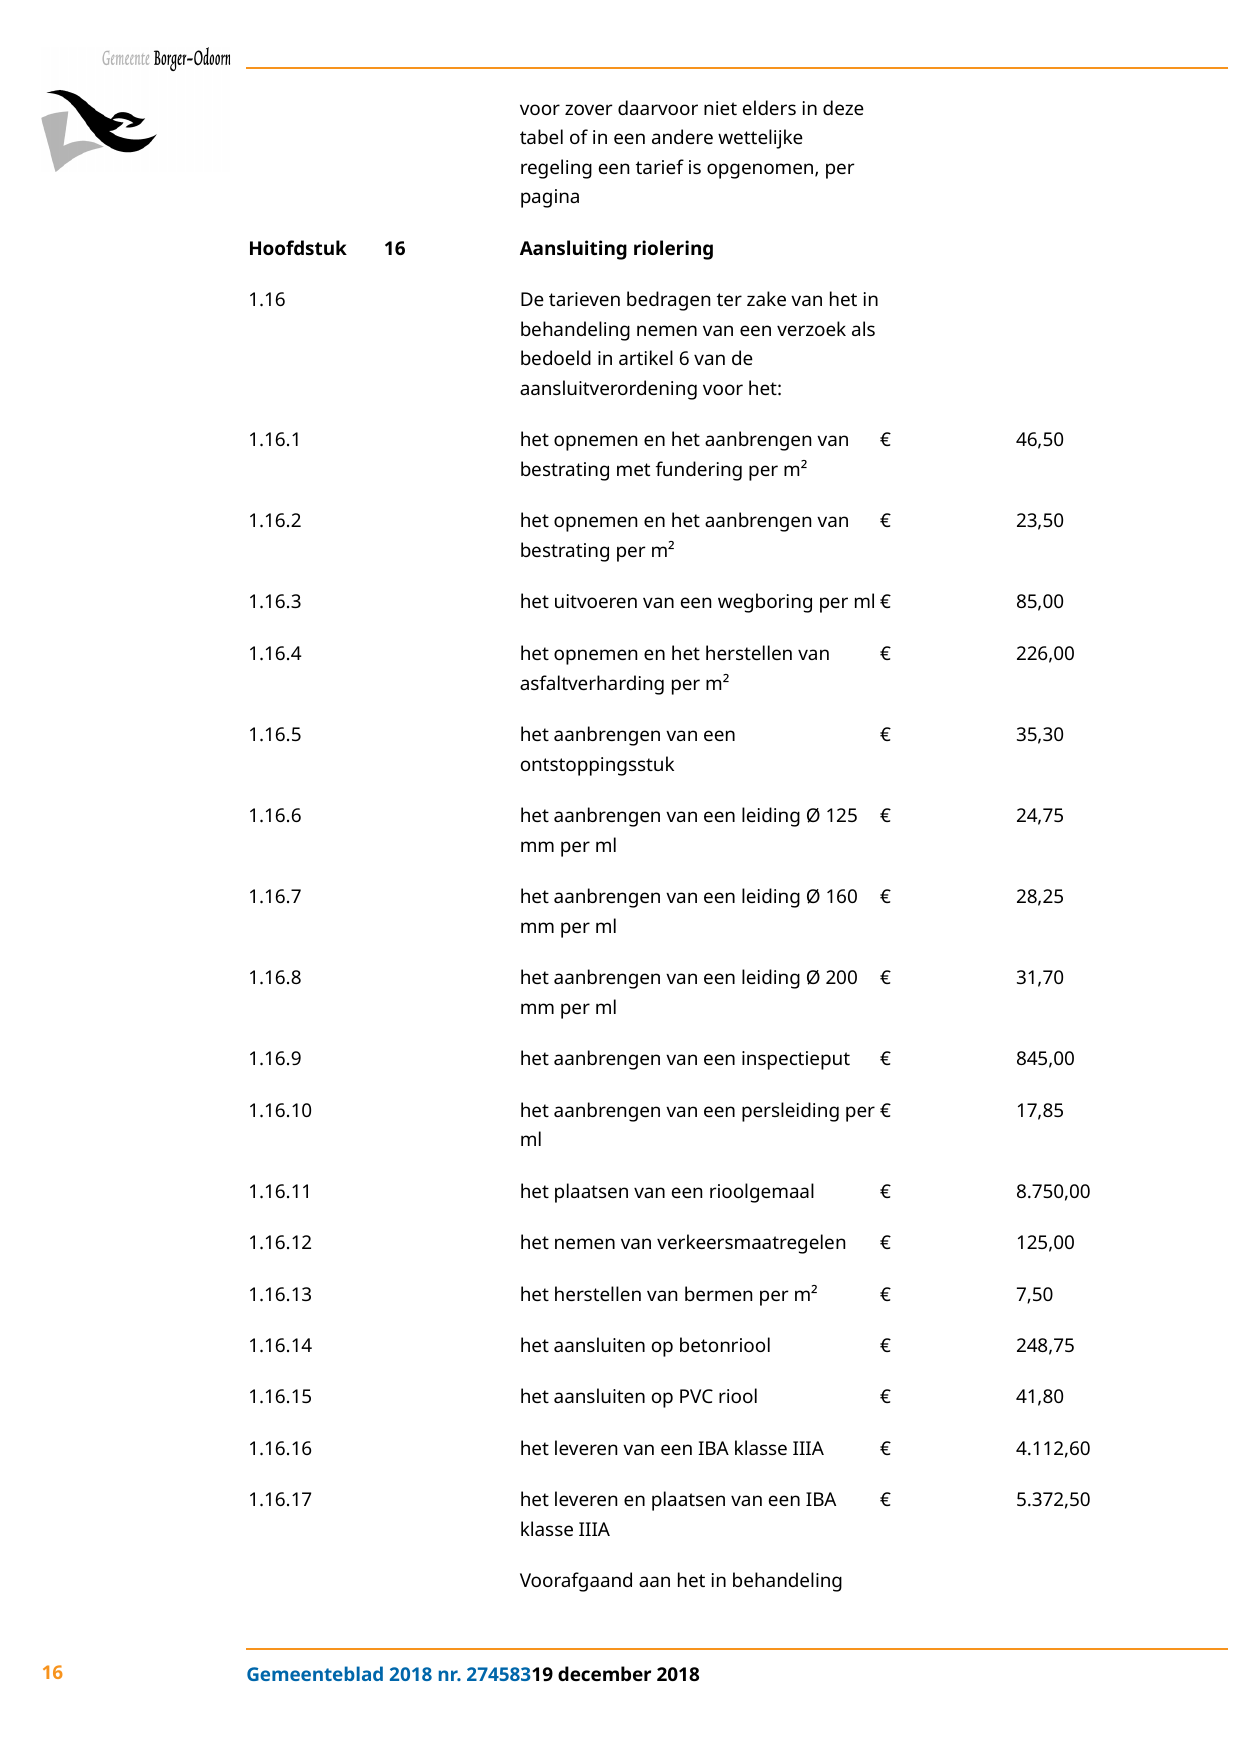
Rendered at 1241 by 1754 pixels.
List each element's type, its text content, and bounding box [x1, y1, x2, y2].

table_cell [384, 1281, 519, 1307]
table_cell [384, 1178, 519, 1204]
table_cell [1016, 1568, 1152, 1593]
table_cell 41,80 [1016, 1384, 1152, 1409]
table_cell € [880, 1384, 1016, 1409]
table_cell [880, 401, 1016, 427]
table_cell [384, 1568, 519, 1593]
table_cell [248, 939, 384, 964]
table_cell 1.16.11 [248, 1178, 384, 1204]
table_cell [384, 1384, 519, 1409]
table_cell 35,30 [1016, 721, 1152, 777]
table_cell € [880, 1229, 1016, 1255]
table_cell 23,50 [1016, 508, 1152, 563]
table_cell 1.16.3 [248, 589, 384, 614]
table_cell [384, 1229, 519, 1255]
table_cell [248, 858, 384, 883]
table_cell 248,75 [1016, 1332, 1152, 1358]
table_cell € [880, 427, 1016, 482]
table_cell het leveren van een IBA klasse IIIA [520, 1435, 880, 1461]
table_cell 1.16 [248, 286, 384, 401]
table_cell [384, 1435, 519, 1461]
table_cell [880, 482, 1016, 508]
table_cell [384, 286, 519, 401]
table_cell [520, 1461, 880, 1487]
table_cell [248, 777, 384, 802]
table_cell [880, 235, 1016, 261]
table_cell [1016, 858, 1152, 883]
table_cell [1016, 235, 1152, 261]
table_cell [384, 1152, 519, 1178]
table_cell [248, 1020, 384, 1045]
table_cell [248, 1461, 384, 1487]
table_cell het aansluiten op PVC riool [520, 1384, 880, 1409]
table_cell [520, 401, 880, 427]
table_cell [384, 939, 519, 964]
table_cell [248, 1568, 384, 1593]
table_cell 31,70 [1016, 964, 1152, 1020]
table_cell [248, 1542, 384, 1568]
table_cell het aanbrengen van een leiding Ø 160 mm per ml [520, 883, 880, 939]
table_cell € [880, 1435, 1016, 1461]
table_cell [520, 209, 880, 235]
table_cell Aansluiting riolering [520, 235, 880, 261]
table_cell het leveren en plaatsen van een IBA klasse IIIA [520, 1487, 880, 1542]
table_cell [384, 1542, 519, 1568]
table_cell [880, 563, 1016, 589]
table_cell [384, 1204, 519, 1229]
table_cell [880, 286, 1016, 401]
table_cell [384, 802, 519, 858]
table_cell [384, 95, 519, 209]
table_cell het opnemen en het herstellen van asfaltverharding per m² [520, 640, 880, 696]
table_cell voor zover daarvoor niet elders in deze tabel of in een andere wettelijke regeling een tarief is opgenomen, per pagina [520, 95, 880, 209]
table_cell [520, 696, 880, 721]
table_cell [1016, 1204, 1152, 1229]
table_cell 125,00 [1016, 1229, 1152, 1255]
table_cell € [880, 1045, 1016, 1071]
table_cell [384, 1410, 519, 1435]
table_cell [520, 1358, 880, 1384]
table_cell [248, 696, 384, 721]
table_cell 16 [384, 235, 519, 261]
table_cell 46,50 [1016, 427, 1152, 482]
table_cell 5.372,50 [1016, 1487, 1152, 1542]
table_cell [520, 1410, 880, 1435]
table_cell [384, 1461, 519, 1487]
table_cell [880, 939, 1016, 964]
table_cell [880, 1152, 1016, 1178]
table_cell [520, 1542, 880, 1568]
table_cell [1016, 696, 1152, 721]
table_cell het plaatsen van een rioolgemaal [520, 1178, 880, 1204]
table_cell [384, 964, 519, 1020]
table_cell [520, 615, 880, 640]
table_cell [248, 615, 384, 640]
table_cell € [880, 1487, 1016, 1542]
table_cell [384, 1071, 519, 1097]
table_cell [248, 1358, 384, 1384]
table_cell [880, 696, 1016, 721]
table_cell € [880, 1332, 1016, 1358]
table_cell De tarieven bedragen ter zake van het in behandeling nemen van een verzoek als bedoeld in artikel 6 van de aansluitverordening voor het: [520, 286, 880, 401]
table_cell 4.112,60 [1016, 1435, 1152, 1461]
table_cell [880, 1410, 1016, 1435]
table_cell [384, 721, 519, 777]
table_cell [1016, 939, 1152, 964]
table_cell [384, 261, 519, 286]
table_cell [248, 563, 384, 589]
table_cell het aanbrengen van een leiding Ø 200 mm per ml [520, 964, 880, 1020]
table_cell [384, 1487, 519, 1542]
table_cell 1.16.5 [248, 721, 384, 777]
table_cell € [880, 589, 1016, 614]
table_cell 1.16.15 [248, 1384, 384, 1409]
table_cell [880, 1461, 1016, 1487]
table_cell [384, 858, 519, 883]
table_cell [248, 1152, 384, 1178]
table_cell 1.16.13 [248, 1281, 384, 1307]
table_cell [520, 1204, 880, 1229]
table_cell [384, 1255, 519, 1281]
table_cell € [880, 508, 1016, 563]
table_cell [880, 777, 1016, 802]
table_cell [520, 1255, 880, 1281]
table_cell [520, 261, 880, 286]
table_cell het aanbrengen van een persleiding per ml [520, 1097, 880, 1152]
table_cell 1.16.7 [248, 883, 384, 939]
table_cell [384, 1332, 519, 1358]
table_cell [1016, 261, 1152, 286]
table_cell [384, 1307, 519, 1332]
table_cell [384, 589, 519, 614]
table_cell [384, 1045, 519, 1071]
table_cell het aanbrengen van een inspectieput [520, 1045, 880, 1071]
table_cell [1016, 482, 1152, 508]
table_cell Hoofdstuk [248, 235, 384, 261]
table_cell [1016, 1307, 1152, 1332]
table_cell [248, 401, 384, 427]
table_cell [384, 777, 519, 802]
table_cell [880, 1255, 1016, 1281]
table_cell [520, 1071, 880, 1097]
table_cell [880, 209, 1016, 235]
table_cell [1016, 209, 1152, 235]
table_cell 1.16.12 [248, 1229, 384, 1255]
table_cell [384, 1097, 519, 1152]
table_cell [384, 1358, 519, 1384]
table_cell [248, 1307, 384, 1332]
table_cell € [880, 1281, 1016, 1307]
table_cell [384, 615, 519, 640]
table_cell [1016, 777, 1152, 802]
table_cell [520, 858, 880, 883]
picture [41, 47, 231, 172]
table_cell 1.16.17 [248, 1487, 384, 1542]
table_cell € [880, 883, 1016, 939]
table_cell [520, 563, 880, 589]
table_cell [384, 482, 519, 508]
table_cell [520, 482, 880, 508]
table_cell [880, 1542, 1016, 1568]
table_cell 226,00 [1016, 640, 1152, 696]
table_cell 1.16.10 [248, 1097, 384, 1152]
table_cell [384, 696, 519, 721]
table_cell het uitvoeren van een wegboring per ml [520, 589, 880, 614]
table_cell het herstellen van bermen per m² [520, 1281, 880, 1307]
table_cell 1.16.16 [248, 1435, 384, 1461]
table_cell 1.16.1 [248, 427, 384, 482]
table_cell [384, 209, 519, 235]
table_cell [248, 261, 384, 286]
table_cell 1.16.4 [248, 640, 384, 696]
table_cell het aanbrengen van een leiding Ø 125 mm per ml [520, 802, 880, 858]
table_cell [248, 95, 384, 209]
table_cell [880, 261, 1016, 286]
table_cell [248, 1071, 384, 1097]
table_cell het aansluiten op betonriool [520, 1332, 880, 1358]
table_cell [520, 1152, 880, 1178]
table_cell [384, 401, 519, 427]
table_cell [520, 939, 880, 964]
table_cell 85,00 [1016, 589, 1152, 614]
table_cell [248, 1204, 384, 1229]
table_cell [248, 209, 384, 235]
table_cell [520, 1307, 880, 1332]
table_cell [1016, 1020, 1152, 1045]
table_cell [384, 427, 519, 482]
table_cell het nemen van verkeersmaatregelen [520, 1229, 880, 1255]
table_cell [384, 1020, 519, 1045]
table_cell [1016, 1071, 1152, 1097]
table_cell € [880, 640, 1016, 696]
table_cell het aanbrengen van een ontstoppingsstuk [520, 721, 880, 777]
table_cell [520, 777, 880, 802]
table_cell € [880, 1097, 1016, 1152]
table_cell [880, 1307, 1016, 1332]
table_cell [1016, 1542, 1152, 1568]
table_cell [248, 1255, 384, 1281]
table_cell [248, 482, 384, 508]
table_cell [384, 508, 519, 563]
table_cell € [880, 802, 1016, 858]
table_cell [248, 1410, 384, 1435]
table_cell € [880, 964, 1016, 1020]
table_cell [880, 1568, 1016, 1593]
table_cell [1016, 615, 1152, 640]
table_cell 24,75 [1016, 802, 1152, 858]
table_cell € [880, 721, 1016, 777]
table_cell [384, 563, 519, 589]
table_cell [880, 1071, 1016, 1097]
table_cell 8.750,00 [1016, 1178, 1152, 1204]
table_cell [520, 1020, 880, 1045]
table_cell 1.16.2 [248, 508, 384, 563]
table_cell 7,50 [1016, 1281, 1152, 1307]
table_cell Voorafgaand aan het in behandeling [520, 1568, 880, 1593]
table_cell het opnemen en het aanbrengen van bestrating met fundering per m² [520, 427, 880, 482]
table_cell [1016, 286, 1152, 401]
table_cell 1.16.9 [248, 1045, 384, 1071]
table_cell [1016, 1358, 1152, 1384]
table_cell [1016, 1410, 1152, 1435]
table_cell het opnemen en het aanbrengen van bestrating per m² [520, 508, 880, 563]
table_cell 17,85 [1016, 1097, 1152, 1152]
table_cell [384, 883, 519, 939]
table_cell 1.16.14 [248, 1332, 384, 1358]
table_cell [1016, 1255, 1152, 1281]
table_cell [880, 615, 1016, 640]
table_cell 28,25 [1016, 883, 1152, 939]
table_cell [880, 95, 1016, 209]
table_cell 1.16.6 [248, 802, 384, 858]
table_cell € [880, 1178, 1016, 1204]
table_cell [880, 1020, 1016, 1045]
table_cell [880, 1358, 1016, 1384]
table_cell 845,00 [1016, 1045, 1152, 1071]
table_cell [1016, 95, 1152, 209]
table_cell [1016, 1461, 1152, 1487]
table_cell [1016, 1152, 1152, 1178]
table_cell [1016, 401, 1152, 427]
table_cell [1016, 563, 1152, 589]
table_cell [384, 640, 519, 696]
table_cell [880, 858, 1016, 883]
table_cell [880, 1204, 1016, 1229]
table_cell 1.16.8 [248, 964, 384, 1020]
